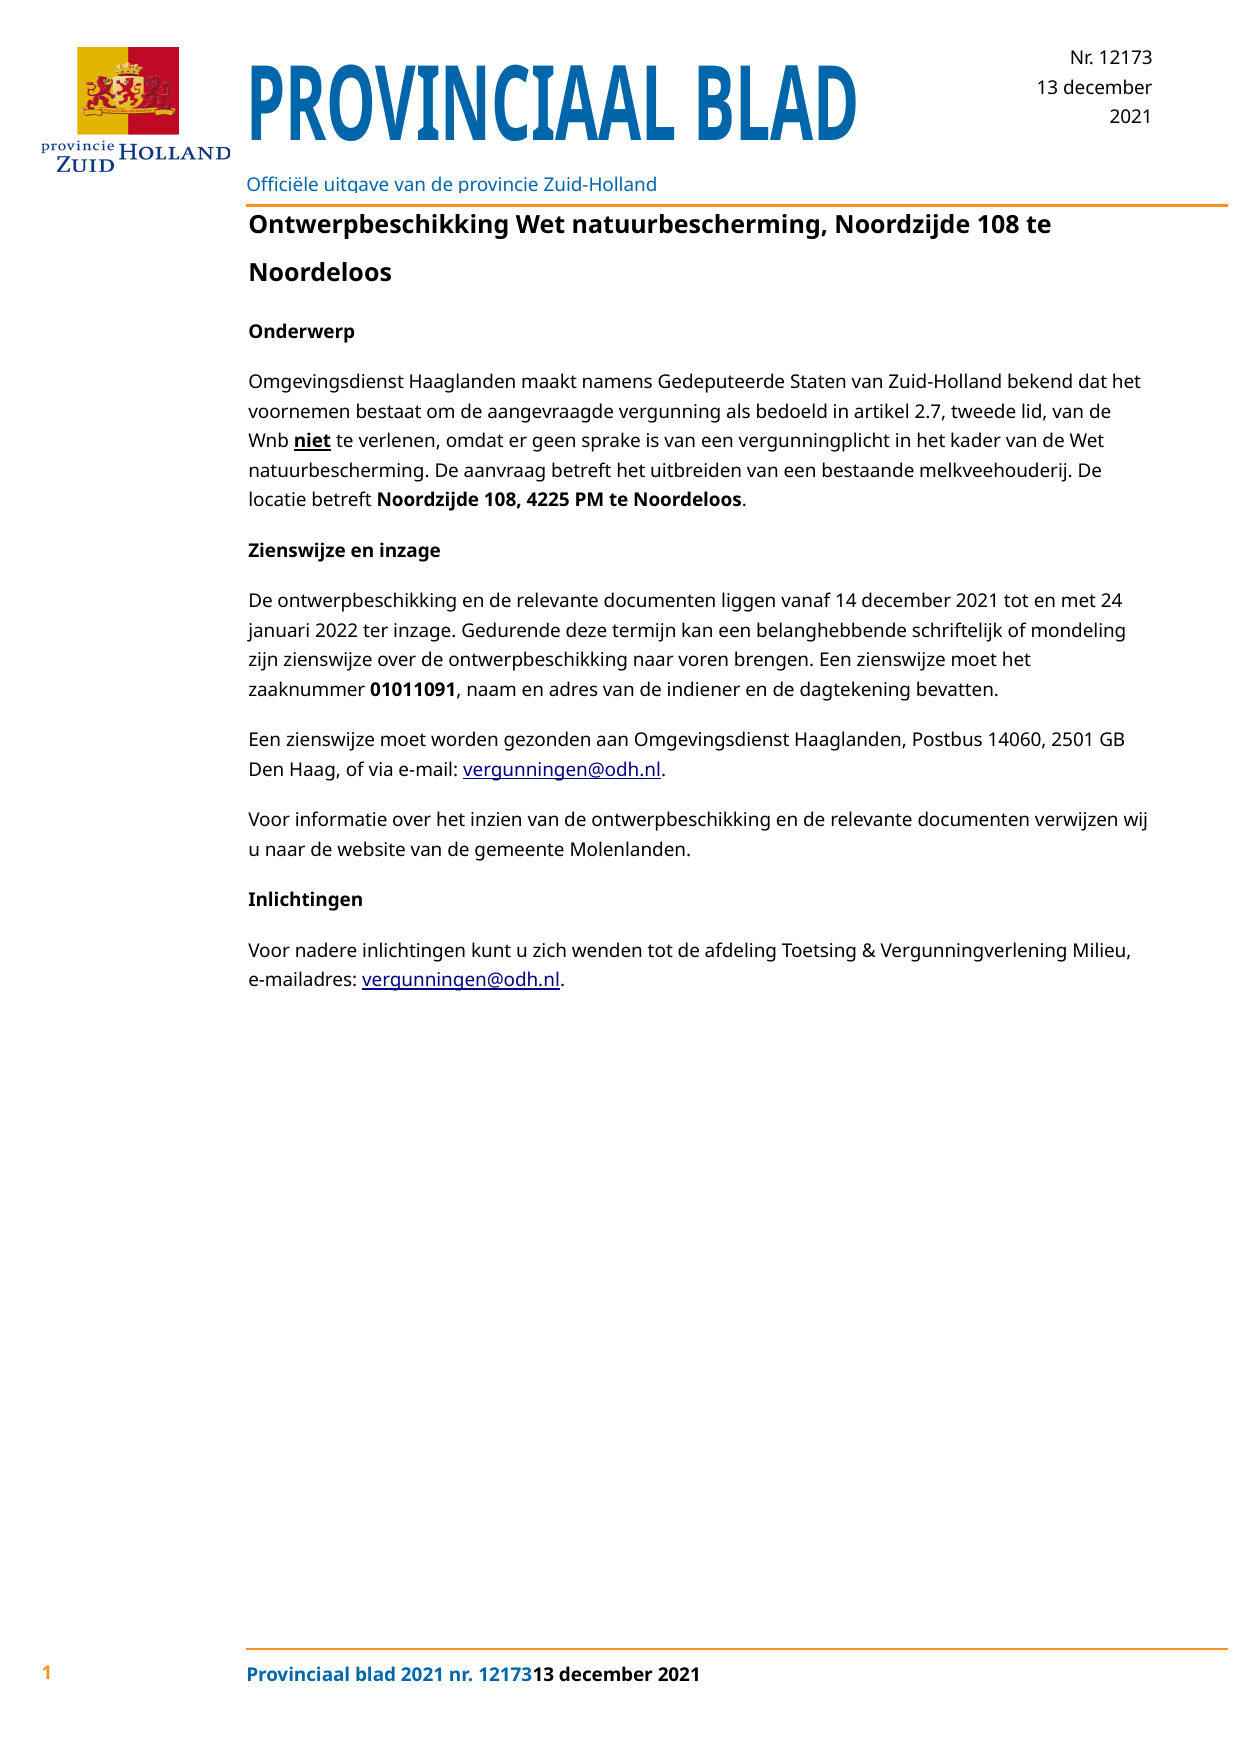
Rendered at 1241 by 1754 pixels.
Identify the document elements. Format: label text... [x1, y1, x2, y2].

text Zienswijze en inzage [248, 537, 1152, 563]
text Ontwerpbeschikking Wet natuurbescherming, Noordzijde 108 te Noordeloos [248, 207, 1152, 288]
text Voor informatie over het inzien van de ontwerpbeschikking en de relevante documenten verwijzen wij u naar de website van de gemeente Molenlanden. [248, 807, 1152, 862]
picture [41, 47, 231, 172]
text Omgevingsdienst Haaglanden maakt namens Gedeputeerde Staten van Zuid-Holland bekend dat het voornemen bestaat om de aangevraagde vergunning als bedoeld in artikel 2.7, tweede lid, van de Wnb niet te verlenen, omdat er geen sprake is van een vergunningplicht in het kader van de Wet natuurbescherming. De aanvraag betreft het uitbreiden van een bestaande melkveehouderij. De locatie betreft Noordzijde 108, 4225 PM te Noordeloos. [248, 368, 1152, 512]
text Een zienswijze moet worden gezonden aan Omgevingsdienst Haaglanden, Postbus 14060, 2501 GB Den Haag, of via e-mail: vergunningen@odh.nl. [248, 727, 1152, 782]
text De ontwerpbeschikking en de relevante documenten liggen vanaf 14 december 2021 tot en met 24 januari 2022 ter inzage. Gedurende deze termijn kan een belanghebbende schriftelijk of mondeling zijn zienswijze over de ontwerpbeschikking naar voren brengen. Een zienswijze moet het zaaknummer 01011091, naam en adres van de indiener en de dagtekening bevatten. [248, 587, 1152, 702]
text Inlichtingen [248, 887, 1152, 912]
text Onderwerp [248, 318, 1152, 344]
text Voor nadere inlichtingen kunt u zich wenden tot de afdeling Toetsing & Vergunningverlening Milieu, e-mailadres: vergunningen@odh.nl. [248, 937, 1152, 992]
